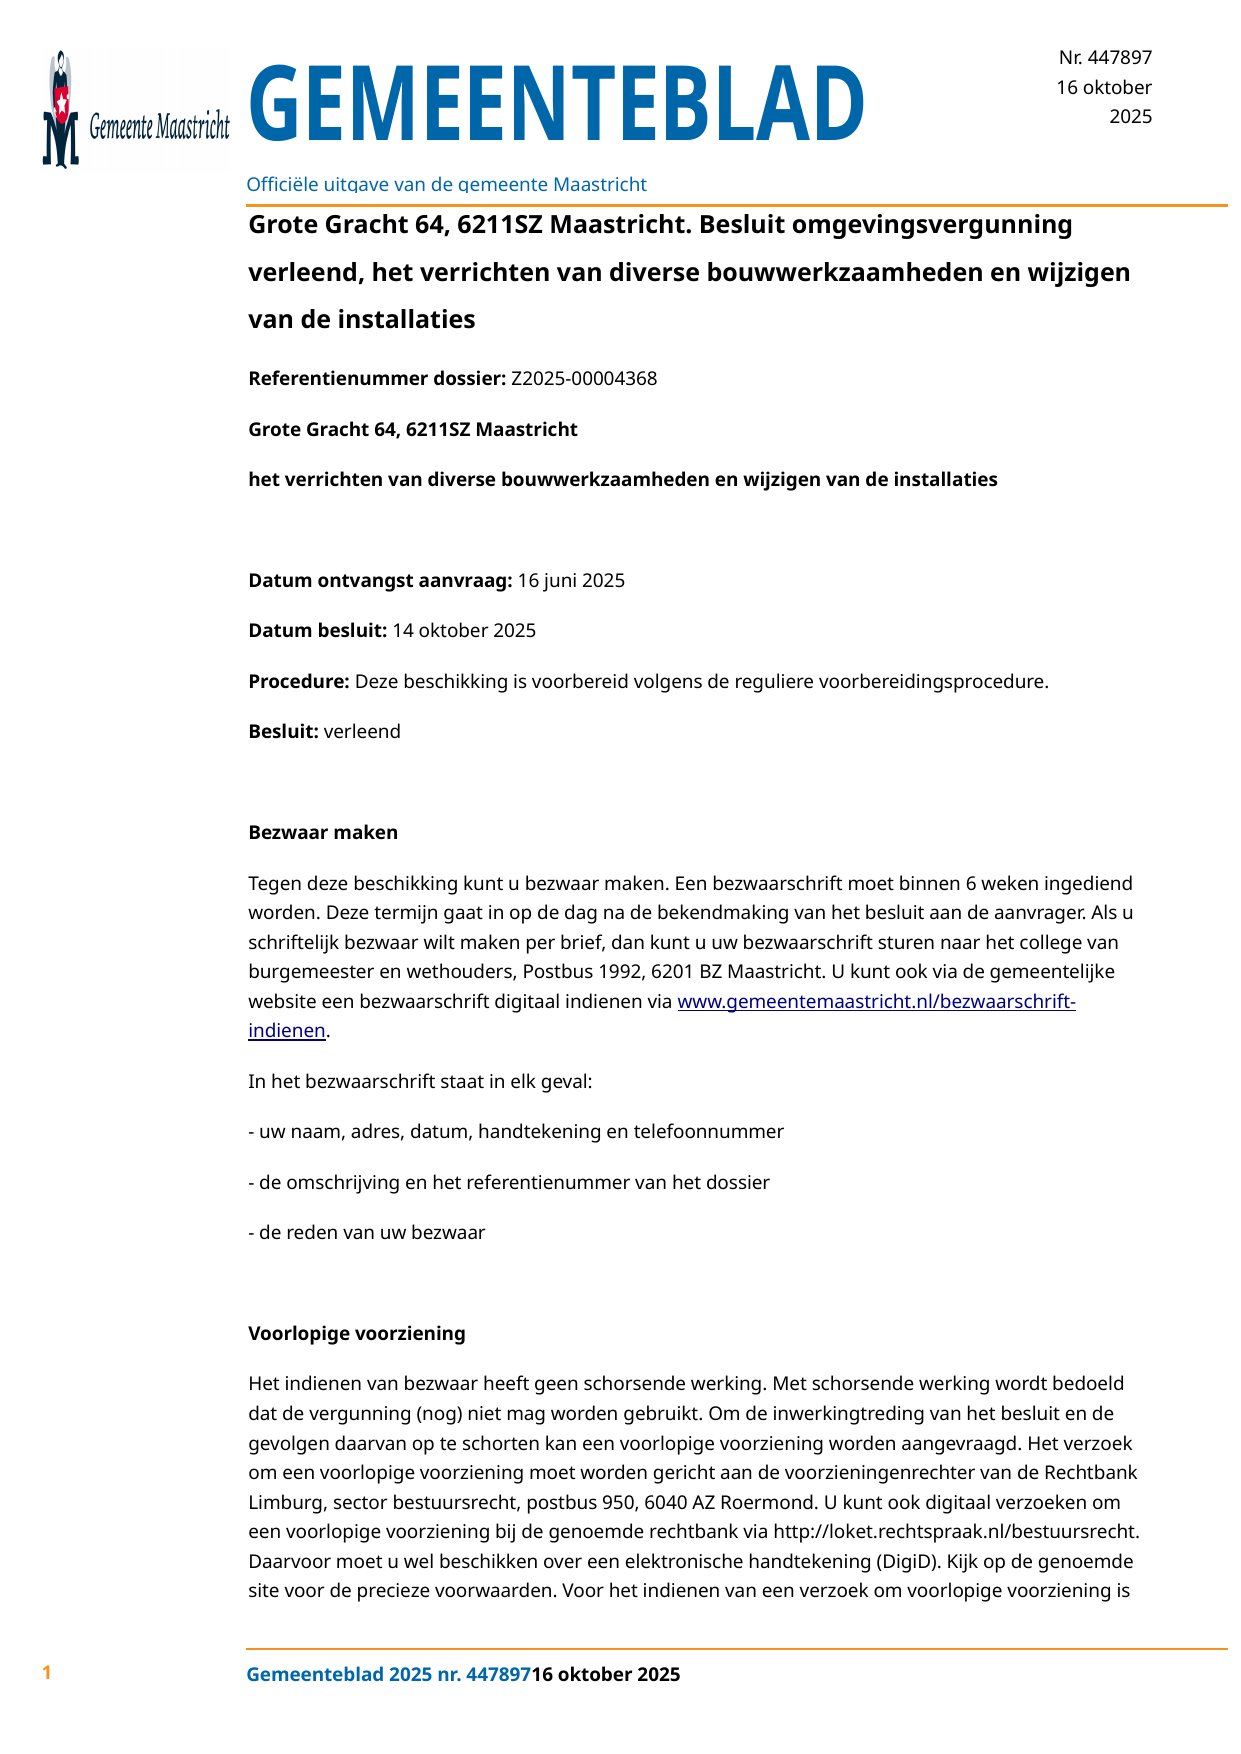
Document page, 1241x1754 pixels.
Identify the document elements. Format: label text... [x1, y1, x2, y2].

text - de reden van uw bezwaar [248, 1219, 1152, 1245]
picture [41, 47, 231, 172]
text Procedure: Deze beschikking is voorbereid volgens de reguliere voorbereidingsprocedure. [248, 668, 1152, 694]
text - uw naam, adres, datum, handtekening en telefoonnummer [248, 1118, 1152, 1144]
text het verrichten van diverse bouwwerkzaamheden en wijzigen van de installaties [248, 466, 1152, 492]
text Grote Gracht 64, 6211SZ Maastricht. Besluit omgevingsvergunning verleend, het verrichten van diverse bouwwerkzaamheden en wijzigen van de installaties [248, 207, 1152, 336]
text - de omschrijving en het referentienummer van het dossier [248, 1169, 1152, 1194]
text Referentienummer dossier: Z2025-00004368 [248, 366, 1152, 391]
text Grote Gracht 64, 6211SZ Maastricht [248, 416, 1152, 442]
text Het indienen van bezwaar heeft geen schorsende werking. Met schorsende werking wordt bedoeld dat de vergunning (nog) niet mag worden gebruikt. Om de inwerkingtreding van het besluit en de gevolgen daarvan op te schorten kan een voorlopige voorziening worden aangevraagd. Het verzoek om een voorlopige voorziening moet worden gericht aan de voorzieningenrechter van de Rechtbank Limburg, sector bestuursrecht, postbus 950, 6040 AZ Roermond. U kunt ook digitaal verzoeken om een voorlopige voorziening bij de genoemde rechtbank via http://loket.rechtspraak.nl/bestuursrecht. Daarvoor moet u wel beschikken over een elektronische handtekening (DigiD). Kijk op de genoemde site voor de precieze voorwaarden. Voor het indienen van een verzoek om voorlopige voorziening is [248, 1371, 1152, 1603]
text Datum besluit: 14 oktober 2025 [248, 618, 1152, 643]
text Besluit: verleend [248, 718, 1152, 744]
text Bezwaar maken [248, 819, 1152, 845]
text Voorlopige voorziening [248, 1320, 1152, 1346]
text In het bezwaarschrift staat in elk geval: [248, 1068, 1152, 1094]
text Tegen deze beschikking kunt u bezwaar maken. Een bezwaarschrift moet binnen 6 weken ingediend worden. Deze termijn gaat in op de dag na de bekendmaking van het besluit aan de aanvrager. Als u schriftelijk bezwaar wilt maken per brief, dan kunt u uw bezwaarschrift sturen naar het college van burgemeester en wethouders, Postbus 1992, 6201 BZ Maastricht. U kunt ook via de gemeentelijke website een bezwaarschrift digitaal indienen via www.gemeentemaastricht.nl/bezwaarschrift-indienen. [248, 870, 1152, 1043]
text Datum ontvangst aanvraag: 16 juni 2025 [248, 567, 1152, 593]
